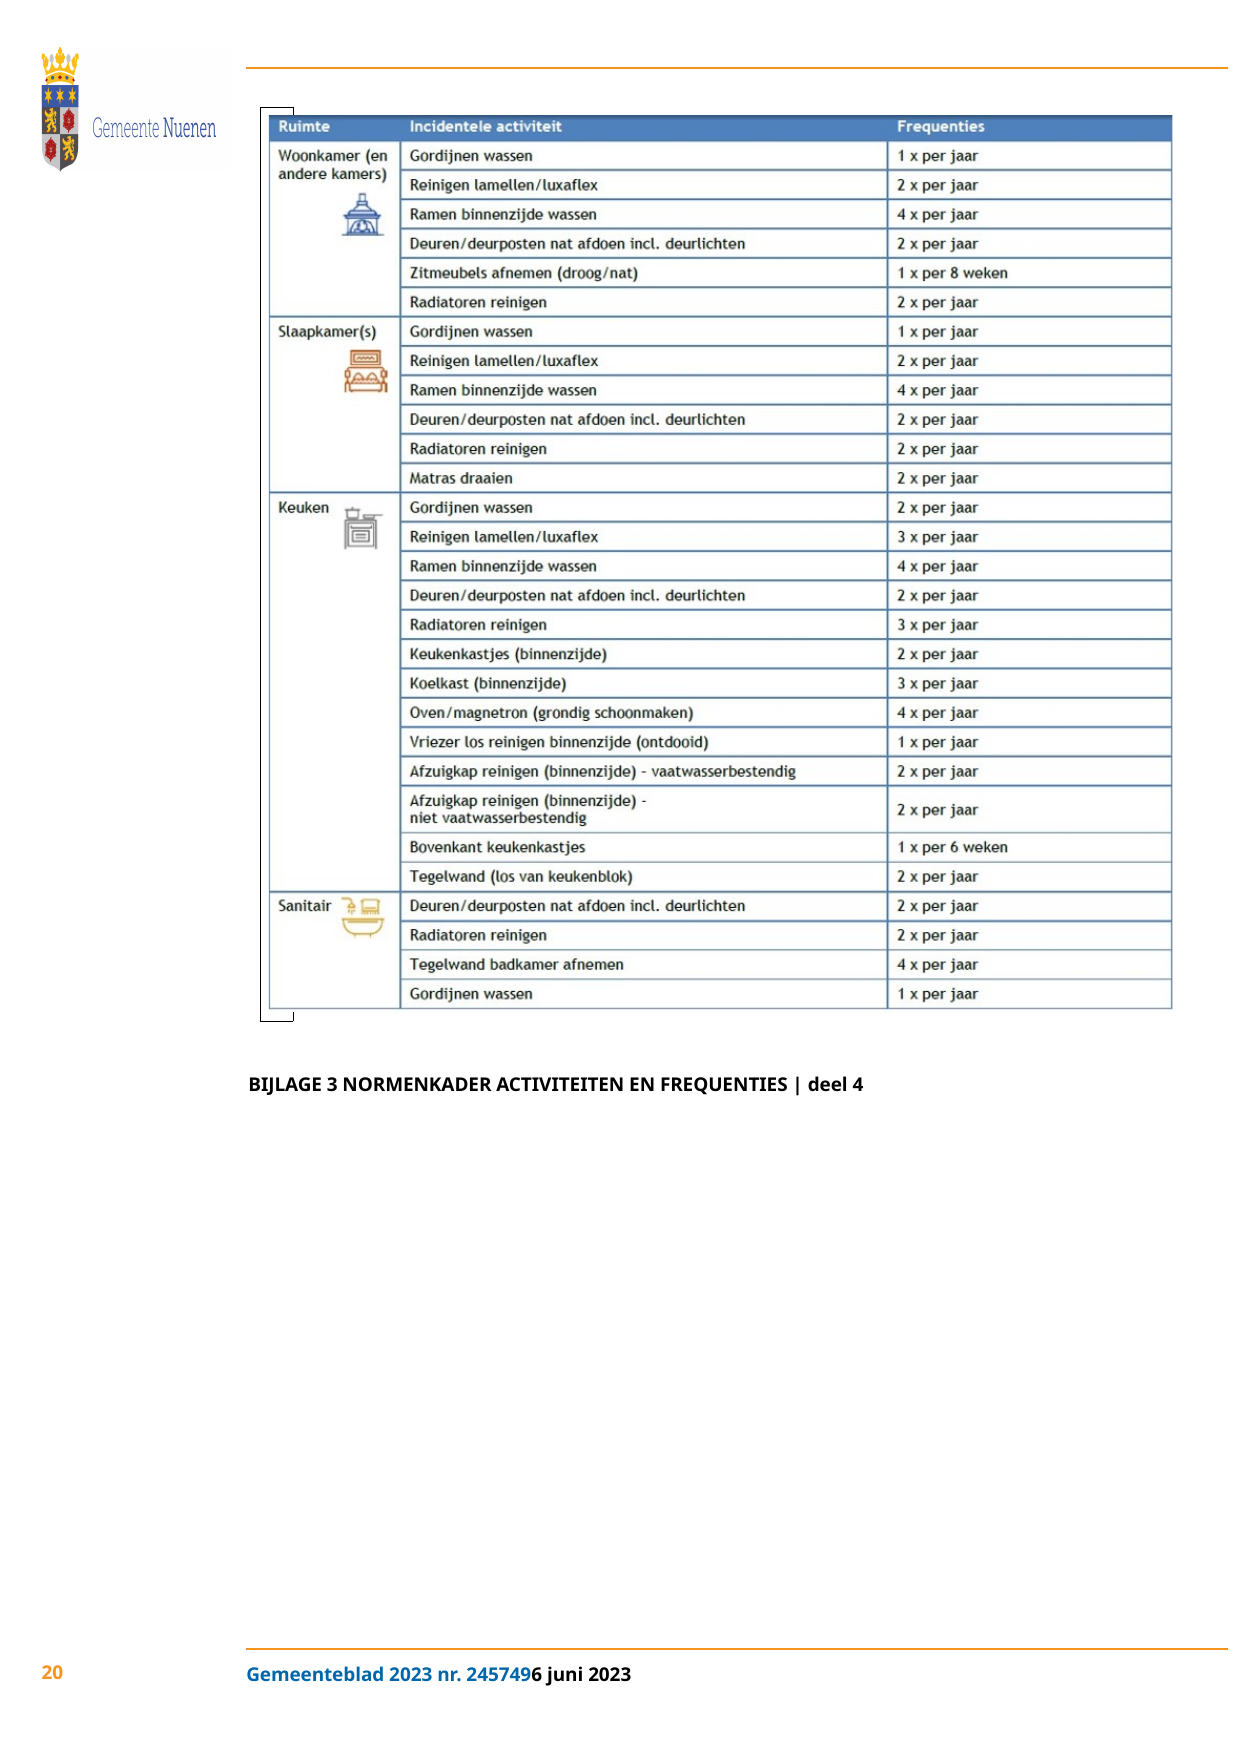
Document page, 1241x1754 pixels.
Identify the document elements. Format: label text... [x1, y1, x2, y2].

picture [268, 115, 1173, 1012]
picture [41, 47, 231, 172]
text BIJLAGE 3 NORMENKADER ACTIVITEITEN EN FREQUENTIES | deel 4 [248, 1072, 1152, 1097]
